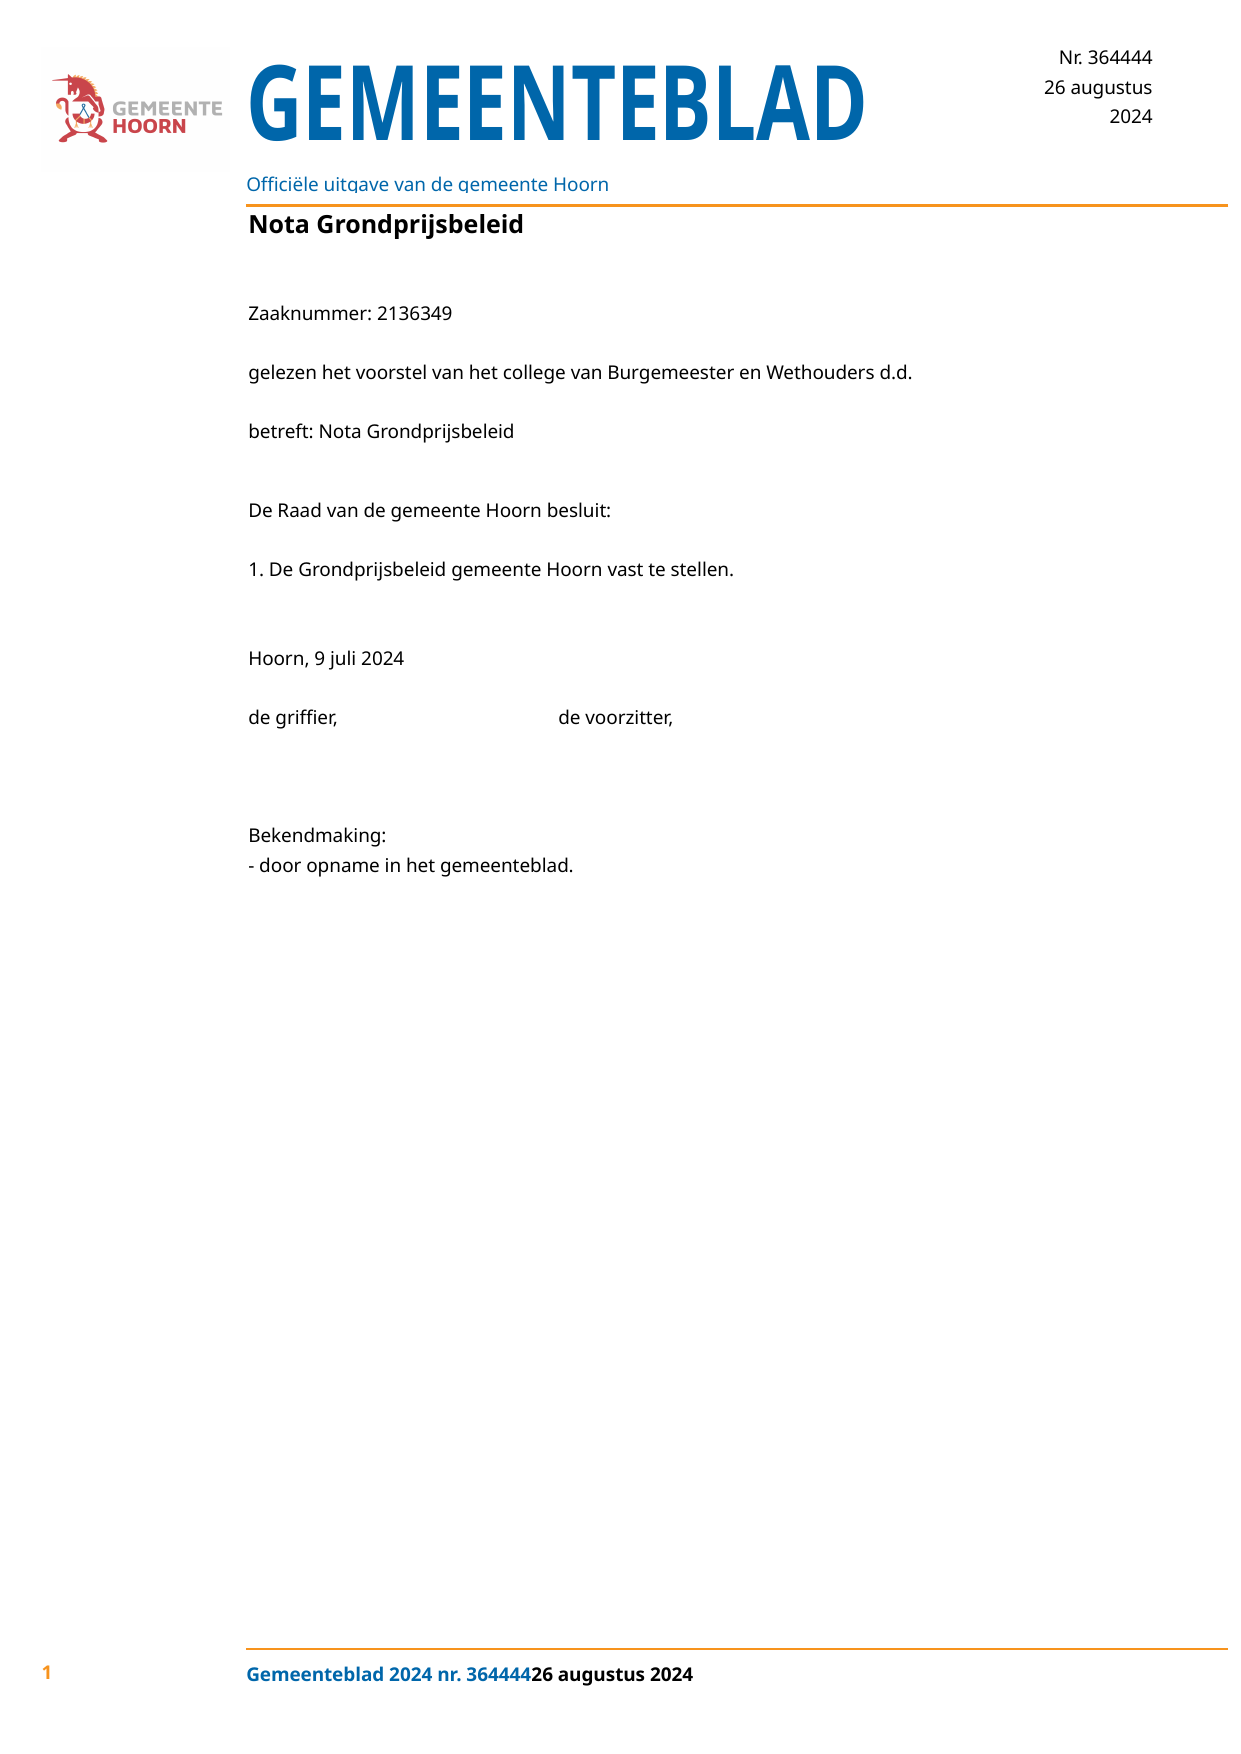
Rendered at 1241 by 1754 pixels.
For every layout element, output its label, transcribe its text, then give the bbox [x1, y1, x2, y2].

text Bekendmaking: [248, 822, 1152, 848]
text de griffier, de voorzitter, [248, 704, 1152, 730]
text Nota Grondprijsbeleid [248, 207, 1152, 241]
text De Raad van de gemeente Hoorn besluit: [248, 497, 1152, 523]
text Zaaknummer: 2136349 [248, 300, 1152, 326]
text betreft: Nota Grondprijsbeleid [248, 418, 1152, 444]
text Hoorn, 9 juli 2024 [248, 645, 1152, 671]
text - door opname in het gemeenteblad. [248, 852, 1152, 878]
text 1. De Grondprijsbeleid gemeente Hoorn vast te stellen. [248, 556, 1152, 582]
text gelezen het voorstel van het college van Burgemeester en Wethouders d.d. [248, 359, 1152, 385]
picture [41, 47, 231, 172]
